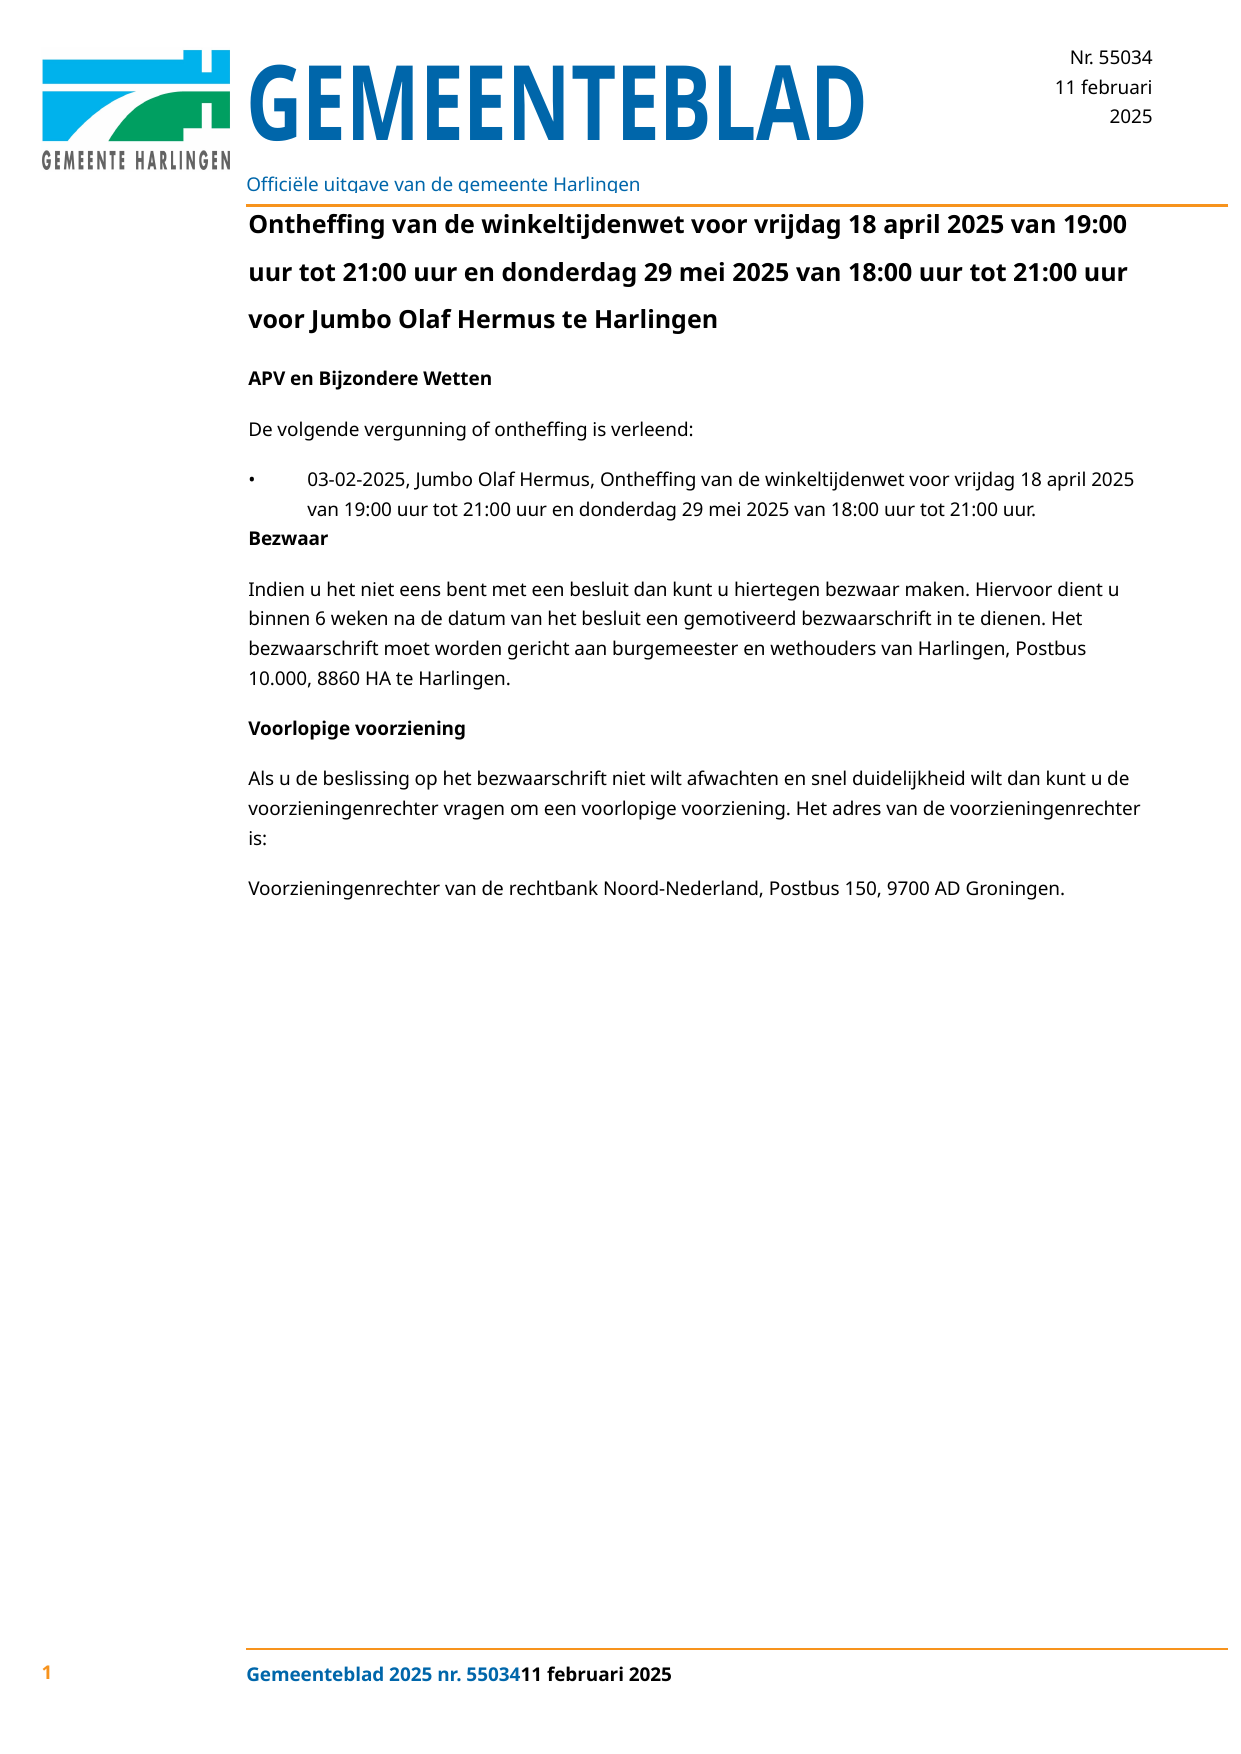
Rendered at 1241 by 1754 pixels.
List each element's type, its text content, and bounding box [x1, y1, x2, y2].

text De volgende vergunning of ontheffing is verleend: [248, 416, 1152, 442]
text Ontheffing van de winkeltijdenwet voor vrijdag 18 april 2025 van 19:00 uur tot 21:00 uur en donderdag 29 mei 2025 van 18:00 uur tot 21:00 uur voor Jumbo Olaf Hermus te Harlingen [248, 207, 1152, 336]
list 03-02-2025, Jumbo Olaf Hermus, Ontheffing van de winkeltijdenwet voor vrijdag 18 april 2025 van 19:00 uur tot 21:00 uur en donderdag 29 mei 2025 van 18:00 uur tot 21:00 uur. [248, 466, 1152, 522]
text Als u de beslissing op het bezwaarschrift niet wilt afwachten en snel duidelijkheid wilt dan kunt u de voorzieningenrechter vragen om een voorlopige voorziening. Het adres van de voorzieningenrechter is: [248, 766, 1152, 850]
text Bezwaar [248, 526, 1152, 551]
picture [41, 47, 231, 172]
text Voorlopige voorziening [248, 715, 1152, 741]
text APV en Bijzondere Wetten [248, 366, 1152, 391]
text Indien u het niet eens bent met een besluit dan kunt u hiertegen bezwaar maken. Hiervoor dient u binnen 6 weken na de datum van het besluit een gemotiveerd bezwaarschrift in te dienen. Het bezwaarschrift moet worden gericht aan burgemeester en wethouders van Harlingen, Postbus 10.000, 8860 HA te Harlingen. [248, 576, 1152, 690]
text Voorzieningenrechter van de rechtbank Noord-Nederland, Postbus 150, 9700 AD Groningen. [248, 875, 1152, 901]
